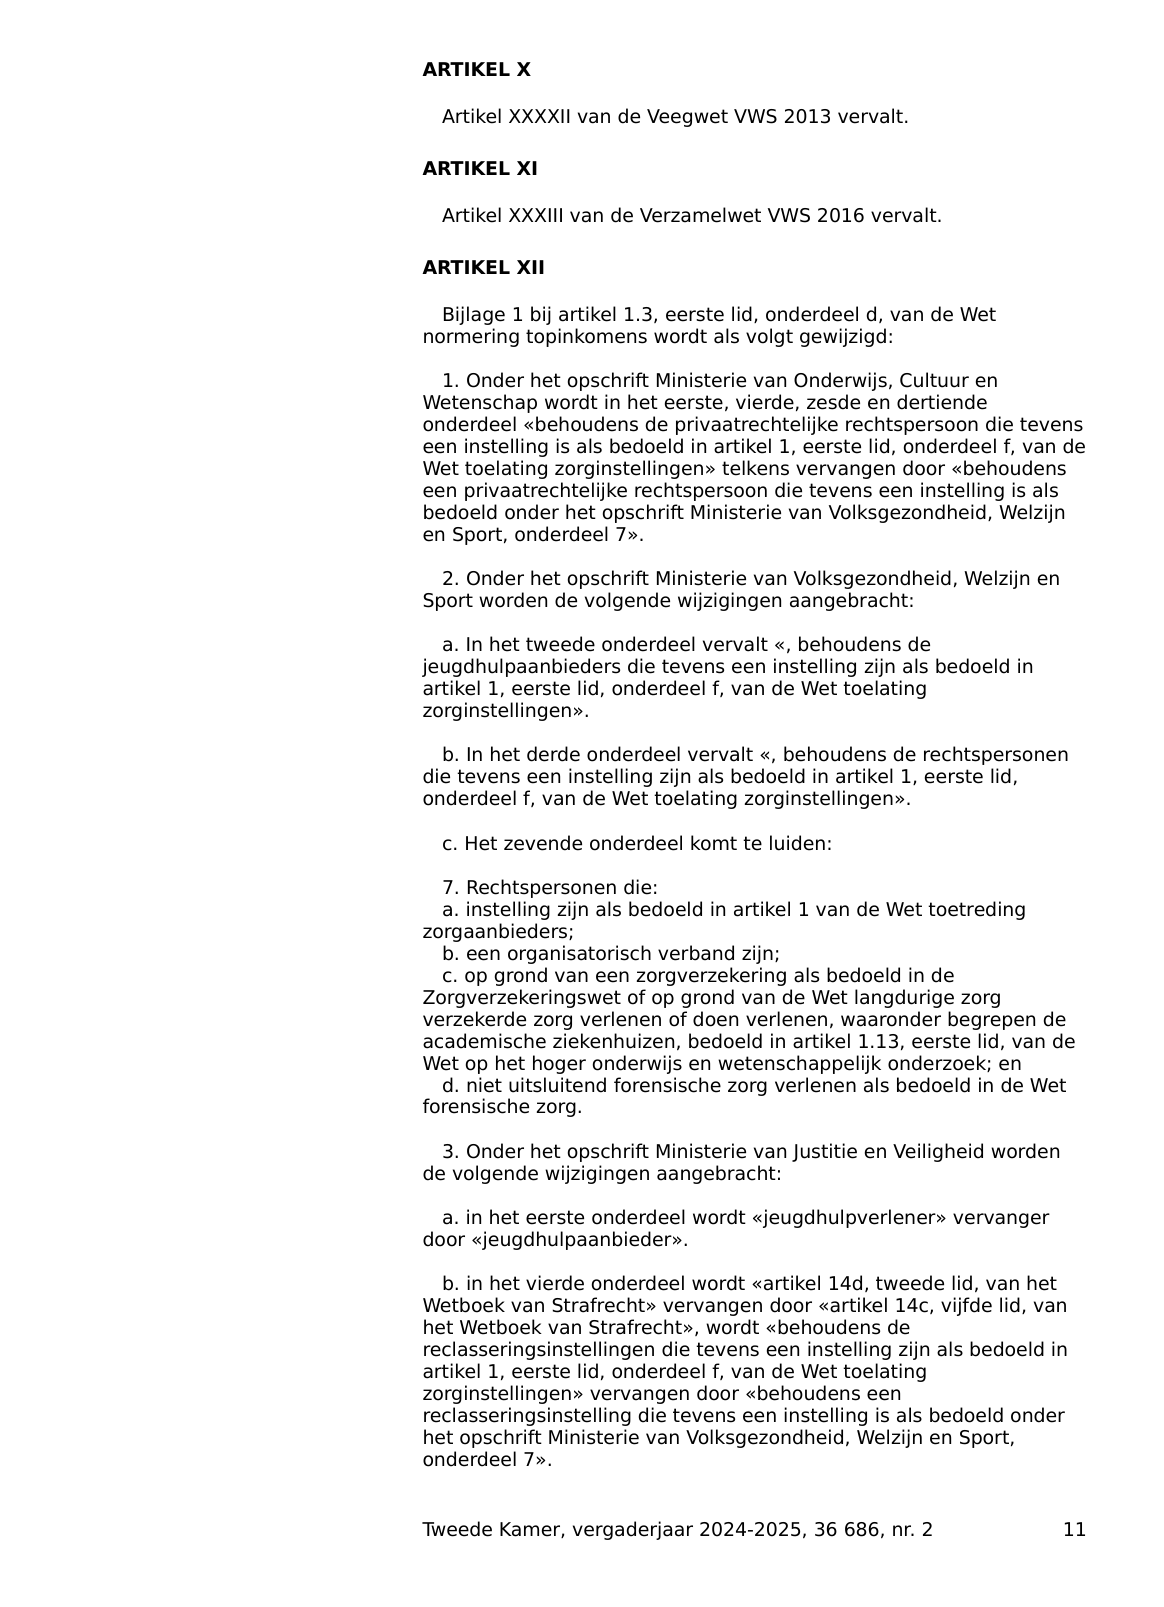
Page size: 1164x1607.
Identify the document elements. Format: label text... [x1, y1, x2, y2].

text c. Het zevende onderdeel komt te luiden: [422, 832, 1087, 854]
text b. In het derde onderdeel vervalt «, behoudens de rechtspersonen die tevens een instelling zijn als bedoeld in artikel 1, eerste lid, onderdeel f, van de Wet toelating zorginstellingen». [422, 744, 1087, 810]
text a. In het tweede onderdeel vervalt «, behoudens de jeugdhulpaanbieders die tevens een instelling zijn als bedoeld in artikel 1, eerste lid, onderdeel f, van de Wet toelating zorginstellingen». [422, 634, 1087, 722]
text 2. Onder het opschrift Ministerie van Volksgezondheid, Welzijn en Sport worden de volgende wijzigingen aangebracht: [422, 568, 1087, 612]
text Artikel XXXXII van de Veegwet VWS 2013 vervalt. [422, 106, 1087, 128]
text Artikel XXXIII van de Verzamelwet VWS 2016 vervalt. [422, 205, 1087, 227]
subtitle ARTIKEL X [422, 59, 1087, 81]
text c. op grond van een zorgverzekering als bedoeld in de Zorgverzekeringswet of op grond van de Wet langdurige zorg verzekerde zorg verlenen of doen verlenen, waaronder begrepen de academische ziekenhuizen, bedoeld in artikel 1.13, eerste lid, van de Wet op het hoger onderwijs en wetenschappelijk onderzoek; en [422, 964, 1087, 1074]
text a. instelling zijn als bedoeld in artikel 1 van de Wet toetreding zorgaanbieders; [422, 899, 1087, 943]
subtitle ARTIKEL XI [422, 158, 1087, 180]
text 3. Onder het opschrift Ministerie van Justitie en Veiligheid worden de volgende wijzigingen aangebracht: [422, 1141, 1087, 1184]
text 7. Rechtspersonen die: [422, 877, 1087, 899]
text b. een organisatorisch verband zijn; [422, 943, 1087, 964]
text d. niet uitsluitend forensische zorg verlenen als bedoeld in de Wet forensische zorg. [422, 1074, 1087, 1118]
text 1. Onder het opschrift Ministerie van Onderwijs, Cultuur en Wetenschap wordt in het eerste, vierde, zesde en dertiende onderdeel «behoudens de privaatrechtelijke rechtspersoon die tevens een instelling is als bedoeld in artikel 1, eerste lid, onderdeel f, van de Wet toelating zorginstellingen» telkens vervangen door «behoudens een privaatrechtelijke rechtspersoon die tevens een instelling is als bedoeld onder het opschrift Ministerie van Volksgezondheid, Welzijn en Sport, onderdeel 7». [422, 370, 1087, 546]
subtitle ARTIKEL XII [422, 257, 1087, 279]
text b. in het vierde onderdeel wordt «artikel 14d, tweede lid, van het Wetboek van Strafrecht» vervangen door «artikel 14c, vijfde lid, van het Wetboek van Strafrecht», wordt «behoudens de reclasseringsinstellingen die tevens een instelling zijn als bedoeld in artikel 1, eerste lid, onderdeel f, van de Wet toelating zorginstellingen» vervangen door «behoudens een reclasseringsinstelling die tevens een instelling is als bedoeld onder het opschrift Ministerie van Volksgezondheid, Welzijn en Sport, onderdeel 7». [422, 1273, 1087, 1471]
text a. in het eerste onderdeel wordt «jeugdhulpverlener» vervanger door «jeugdhulpaanbieder». [422, 1207, 1087, 1251]
text Bijlage 1 bij artikel 1.3, eerste lid, onderdeel d, van de Wet normering topinkomens wordt als volgt gewijzigd: [422, 304, 1087, 348]
